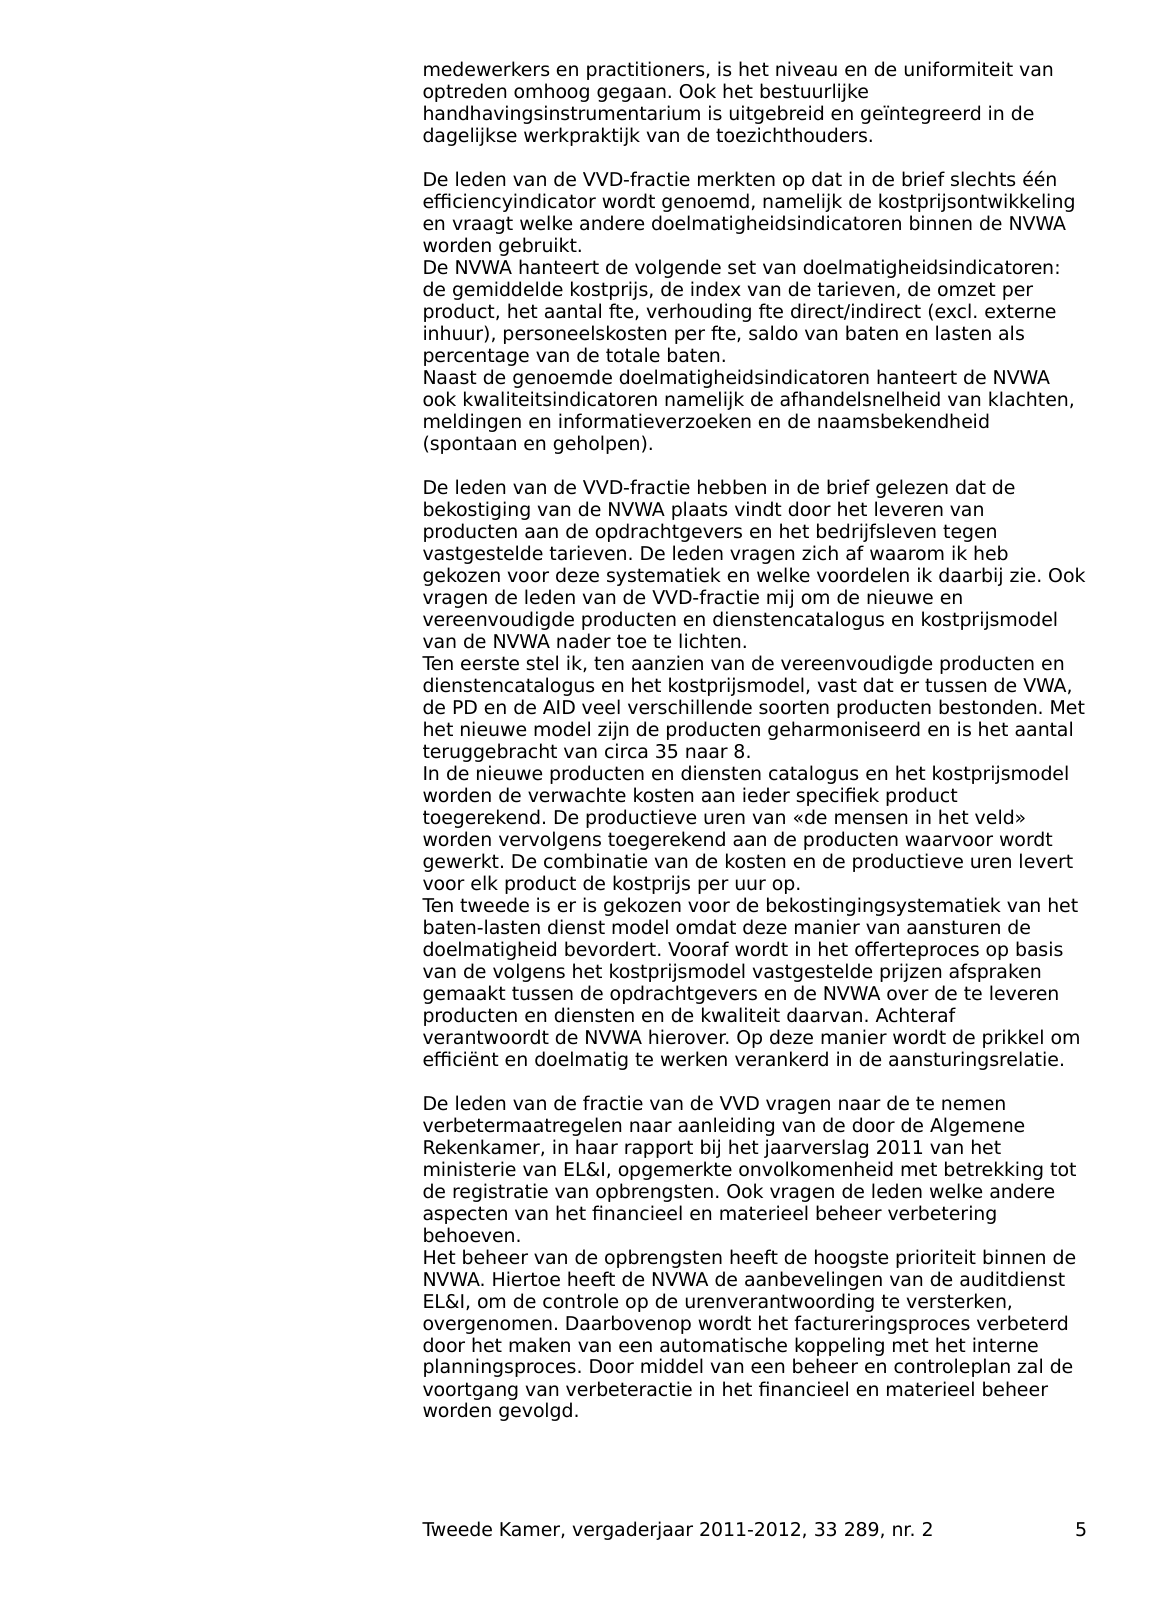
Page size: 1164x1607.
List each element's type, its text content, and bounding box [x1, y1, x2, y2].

text De leden van de VVD-fractie merkten op dat in de brief slechts één efficiencyindicator wordt genoemd, namelijk de kostprijsontwikkeling en vraagt welke andere doelmatigheidsindicatoren binnen de NVWA worden gebruikt. [422, 169, 1087, 257]
text Ten tweede is er is gekozen voor de bekostingingsystematiek van het baten-lasten dienst model omdat deze manier van aansturen de doelmatigheid bevordert. Vooraf wordt in het offerteproces op basis van de volgens het kostprijsmodel vastgestelde prijzen afspraken gemaakt tussen de opdrachtgevers en de NVWA over de te leveren producten en diensten en de kwaliteit daarvan. Achteraf verantwoordt de NVWA hierover. Op deze manier wordt de prikkel om efficiënt en doelmatig te werken verankerd in de aansturingsrelatie. [422, 895, 1087, 1071]
text Het beheer van de opbrengsten heeft de hoogste prioriteit binnen de NVWA. Hiertoe heeft de NVWA de aanbevelingen van de auditdienst EL&I, om de controle op de urenverantwoording te versterken, overgenomen. Daarbovenop wordt het factureringsproces verbeterd door het maken van een automatische koppeling met het interne planningsproces. Door middel van een beheer en controleplan zal de voortgang van verbeteractie in het financieel en materieel beheer worden gevolgd. [422, 1247, 1087, 1422]
text medewerkers en practitioners, is het niveau en de uniformiteit van optreden omhoog gegaan. Ook het bestuurlijke handhavingsinstrumentarium is uitgebreid en geïntegreerd in de dagelijkse werkpraktijk van de toezichthouders. [422, 59, 1087, 147]
text De leden van de fractie van de VVD vragen naar de te nemen verbetermaatregelen naar aanleiding van de door de Algemene Rekenkamer, in haar rapport bij het jaarverslag 2011 van het ministerie van EL&I, opgemerkte onvolkomenheid met betrekking tot de registratie van opbrengsten. Ook vragen de leden welke andere aspecten van het financieel en materieel beheer verbetering behoeven. [422, 1093, 1087, 1247]
text Ten eerste stel ik, ten aanzien van de vereenvoudigde producten en dienstencatalogus en het kostprijsmodel, vast dat er tussen de VWA, de PD en de AID veel verschillende soorten producten bestonden. Met het nieuwe model zijn de producten geharmoniseerd en is het aantal teruggebracht van circa 35 naar 8. [422, 653, 1087, 763]
text Naast de genoemde doelmatigheidsindicatoren hanteert de NVWA ook kwaliteitsindicatoren namelijk de afhandelsnelheid van klachten, meldingen en informatieverzoeken en de naamsbekendheid (spontaan en geholpen). [422, 367, 1087, 455]
text De NVWA hanteert de volgende set van doelmatigheidsindicatoren: de gemiddelde kostprijs, de index van de tarieven, de omzet per product, het aantal fte, verhouding fte direct/indirect (excl. externe inhuur), personeelskosten per fte, saldo van baten en lasten als percentage van de totale baten. [422, 257, 1087, 367]
text In de nieuwe producten en diensten catalogus en het kostprijsmodel worden de verwachte kosten aan ieder specifiek product toegerekend. De productieve uren van «de mensen in het veld» worden vervolgens toegerekend aan de producten waarvoor wordt gewerkt. De combinatie van de kosten en de productieve uren levert voor elk product de kostprijs per uur op. [422, 763, 1087, 895]
text De leden van de VVD-fractie hebben in de brief gelezen dat de bekostiging van de NVWA plaats vindt door het leveren van producten aan de opdrachtgevers en het bedrijfsleven tegen vastgestelde tarieven. De leden vragen zich af waarom ik heb gekozen voor deze systematiek en welke voordelen ik daarbij zie. Ook vragen de leden van de VVD-fractie mij om de nieuwe en vereenvoudigde producten en dienstencatalogus en kostprijsmodel van de NVWA nader toe te lichten. [422, 477, 1087, 653]
